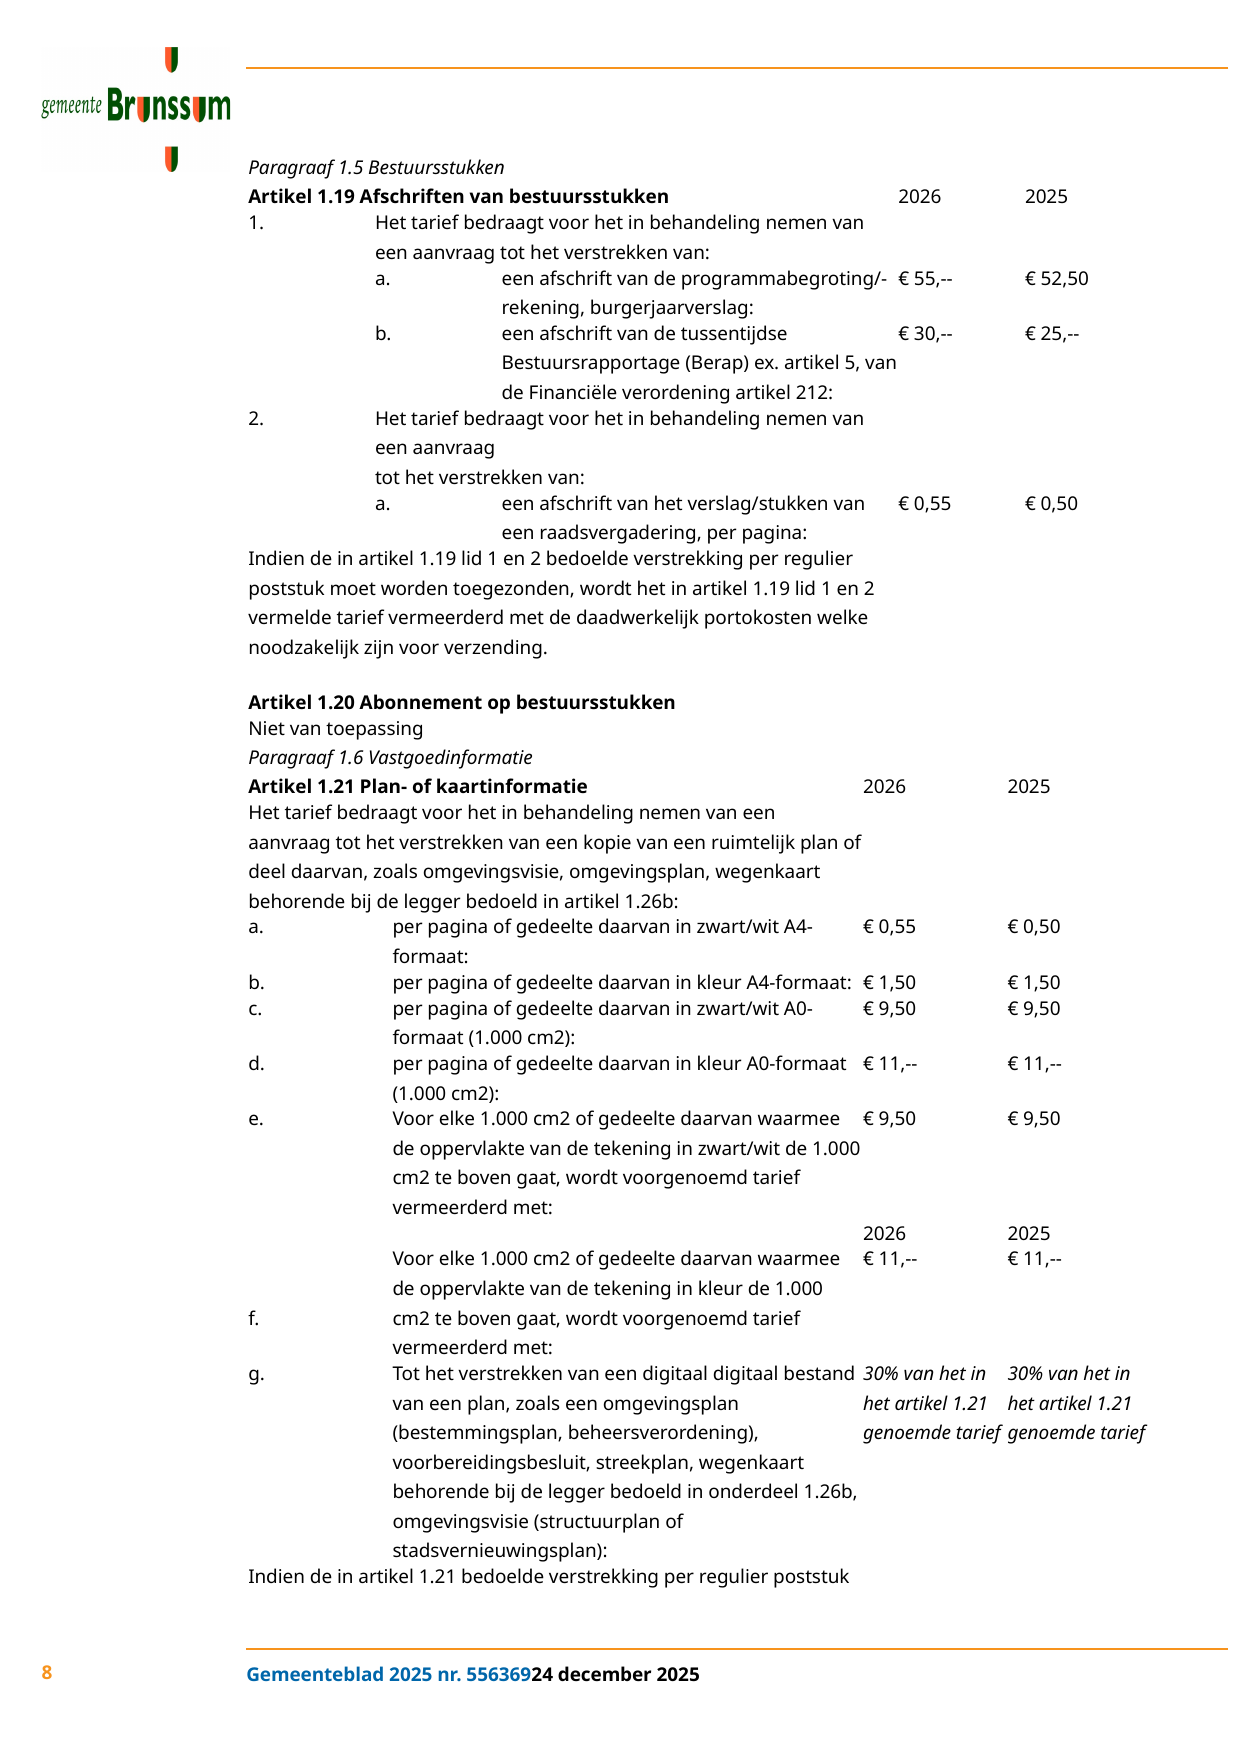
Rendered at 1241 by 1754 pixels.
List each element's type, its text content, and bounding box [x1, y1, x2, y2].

table_cell € 1,50 [1007, 969, 1152, 995]
table_cell € 11,-- [1007, 1246, 1152, 1360]
table_cell € 25,-- [1025, 320, 1152, 405]
table_cell € 0,55 [863, 914, 1007, 969]
table_cell Het tarief bedraagt voor het in behandeling nemen van een aanvraag tot het verstrekken van: [375, 209, 898, 265]
table_cell per pagina of gedeelte daarvan in zwart/wit A0-formaat (1.000 cm2): [392, 995, 863, 1050]
table_cell per pagina of gedeelte daarvan in zwart/wit A4-formaat: [392, 914, 863, 969]
table_cell [248, 1220, 392, 1246]
table_cell [863, 1563, 1007, 1589]
table_header 2026 [863, 774, 1007, 799]
table_cell [863, 799, 1007, 914]
table_cell [898, 545, 1025, 659]
table_cell 30% van het in het artikel 1.21 genoemde tarief [863, 1360, 1007, 1563]
table_cell Voor elke 1.000 cm2 of gedeelte daarvan waarmee de oppervlakte van de tekening in zwart/wit de 1.000 cm2 te boven gaat, wordt voorgenoemd tarief vermeerderd met: [392, 1105, 863, 1220]
table_cell [898, 715, 1025, 741]
table_cell Artikel 1.20 Abonnement op bestuursstukken [248, 660, 898, 715]
table_cell [898, 405, 1025, 490]
table_cell € 52,50 [1025, 265, 1152, 320]
text Paragraaf 1.6 Vastgoedinformatie [248, 744, 1152, 769]
table_cell a. [375, 265, 501, 320]
table_cell Voor elke 1.000 cm2 of gedeelte daarvan waarmee de oppervlakte van de tekening in kleur de 1.000 cm2 te boven gaat, wordt voorgenoemd tarief vermeerderd met: [392, 1246, 863, 1360]
table_cell € 11,-- [863, 1246, 1007, 1360]
table_cell [1025, 209, 1152, 265]
table_cell [898, 660, 1025, 715]
table_cell € 9,50 [1007, 1105, 1152, 1220]
table_cell een afschrift van het verslag/stukken van een raadsvergadering, per pagina: [501, 490, 898, 545]
table_cell [1025, 715, 1152, 741]
table_cell 30% van het in het artikel 1.21 genoemde tarief [1007, 1360, 1152, 1563]
table_cell per pagina of gedeelte daarvan in kleur A4-formaat: [392, 969, 863, 995]
table_cell Tot het verstrekken van een digitaal digitaal bestand van een plan, zoals een omgevingsplan (bestemmingsplan, beheersverordening), voorbereidingsbesluit, streekplan, wegenkaart behorende bij de legger bedoeld in onderdeel 1.26b, omgevingsvisie (structuurplan of stadsvernieuwingsplan): [392, 1360, 863, 1563]
table_header 2025 [1007, 774, 1152, 799]
table_cell een afschrift van de programmabegroting/-rekening, burgerjaarverslag: [501, 265, 898, 320]
table_cell € 55,-- [898, 265, 1025, 320]
table_cell a. [248, 914, 392, 969]
table_cell Indien de in artikel 1.19 lid 1 en 2 bedoelde verstrekking per regulier poststuk moet worden toegezonden, wordt het in artikel 1.19 lid 1 en 2 vermelde tarief vermeerderd met de daadwerkelijk portokosten welke noodzakelijk zijn voor verzending. [248, 545, 898, 659]
table_header 2025 [1025, 184, 1152, 209]
table_cell d. [248, 1050, 392, 1105]
table_cell [1025, 660, 1152, 715]
table_header 2026 [898, 184, 1025, 209]
table_cell € 30,-- [898, 320, 1025, 405]
table_cell € 1,50 [863, 969, 1007, 995]
table_cell a. [375, 490, 501, 545]
table_cell Indien de in artikel 1.21 bedoelde verstrekking per regulier poststuk [248, 1563, 863, 1589]
table_cell [1007, 799, 1152, 914]
table_cell c. [248, 995, 392, 1050]
table_cell € 9,50 [1007, 995, 1152, 1050]
table_cell 2025 [1007, 1220, 1152, 1246]
table_cell f. [248, 1246, 392, 1360]
table_cell € 0,55 [898, 490, 1025, 545]
table_cell [248, 490, 375, 545]
table_cell [392, 1220, 863, 1246]
table_header Artikel 1.19 Afschriften van bestuursstukken [248, 184, 898, 209]
table_cell [1007, 1563, 1152, 1589]
table_cell per pagina of gedeelte daarvan in kleur A0-formaat (1.000 cm2): [392, 1050, 863, 1105]
table_cell e. [248, 1105, 392, 1220]
table_cell € 9,50 [863, 1105, 1007, 1220]
table_cell [248, 320, 375, 405]
table_cell een afschrift van de tussentijdse Bestuursrapportage (Berap) ex. artikel 5, van de Financiële verordening artikel 212: [501, 320, 898, 405]
table_cell 2. [248, 405, 375, 490]
table_cell g. [248, 1360, 392, 1563]
table_cell € 9,50 [863, 995, 1007, 1050]
table_cell [898, 209, 1025, 265]
table_cell Het tarief bedraagt voor het in behandeling nemen van een aanvraag tot het verstrekken van een kopie van een ruimtelijk plan of deel daarvan, zoals omgevingsvisie, omgevingsplan, wegenkaart behorende bij de legger bedoeld in artikel 1.26b: [248, 799, 863, 914]
table_cell [1025, 545, 1152, 659]
table_cell Niet van toepassing [248, 715, 898, 741]
table_cell b. [248, 969, 392, 995]
table_cell € 11,-- [863, 1050, 1007, 1105]
table_cell Het tarief bedraagt voor het in behandeling nemen van een aanvraag tot het verstrekken van: [375, 405, 898, 490]
table_cell [248, 265, 375, 320]
table_cell b. [375, 320, 501, 405]
table_cell 2026 [863, 1220, 1007, 1246]
table_header Artikel 1.21 Plan- of kaartinformatie [248, 774, 863, 799]
table_cell € 0,50 [1007, 914, 1152, 969]
table_cell 1. [248, 209, 375, 265]
table_cell [1025, 405, 1152, 490]
table_cell € 0,50 [1025, 490, 1152, 545]
picture [41, 47, 231, 172]
text Paragraaf 1.5 Bestuursstukken [248, 154, 1152, 180]
table_cell € 11,-- [1007, 1050, 1152, 1105]
